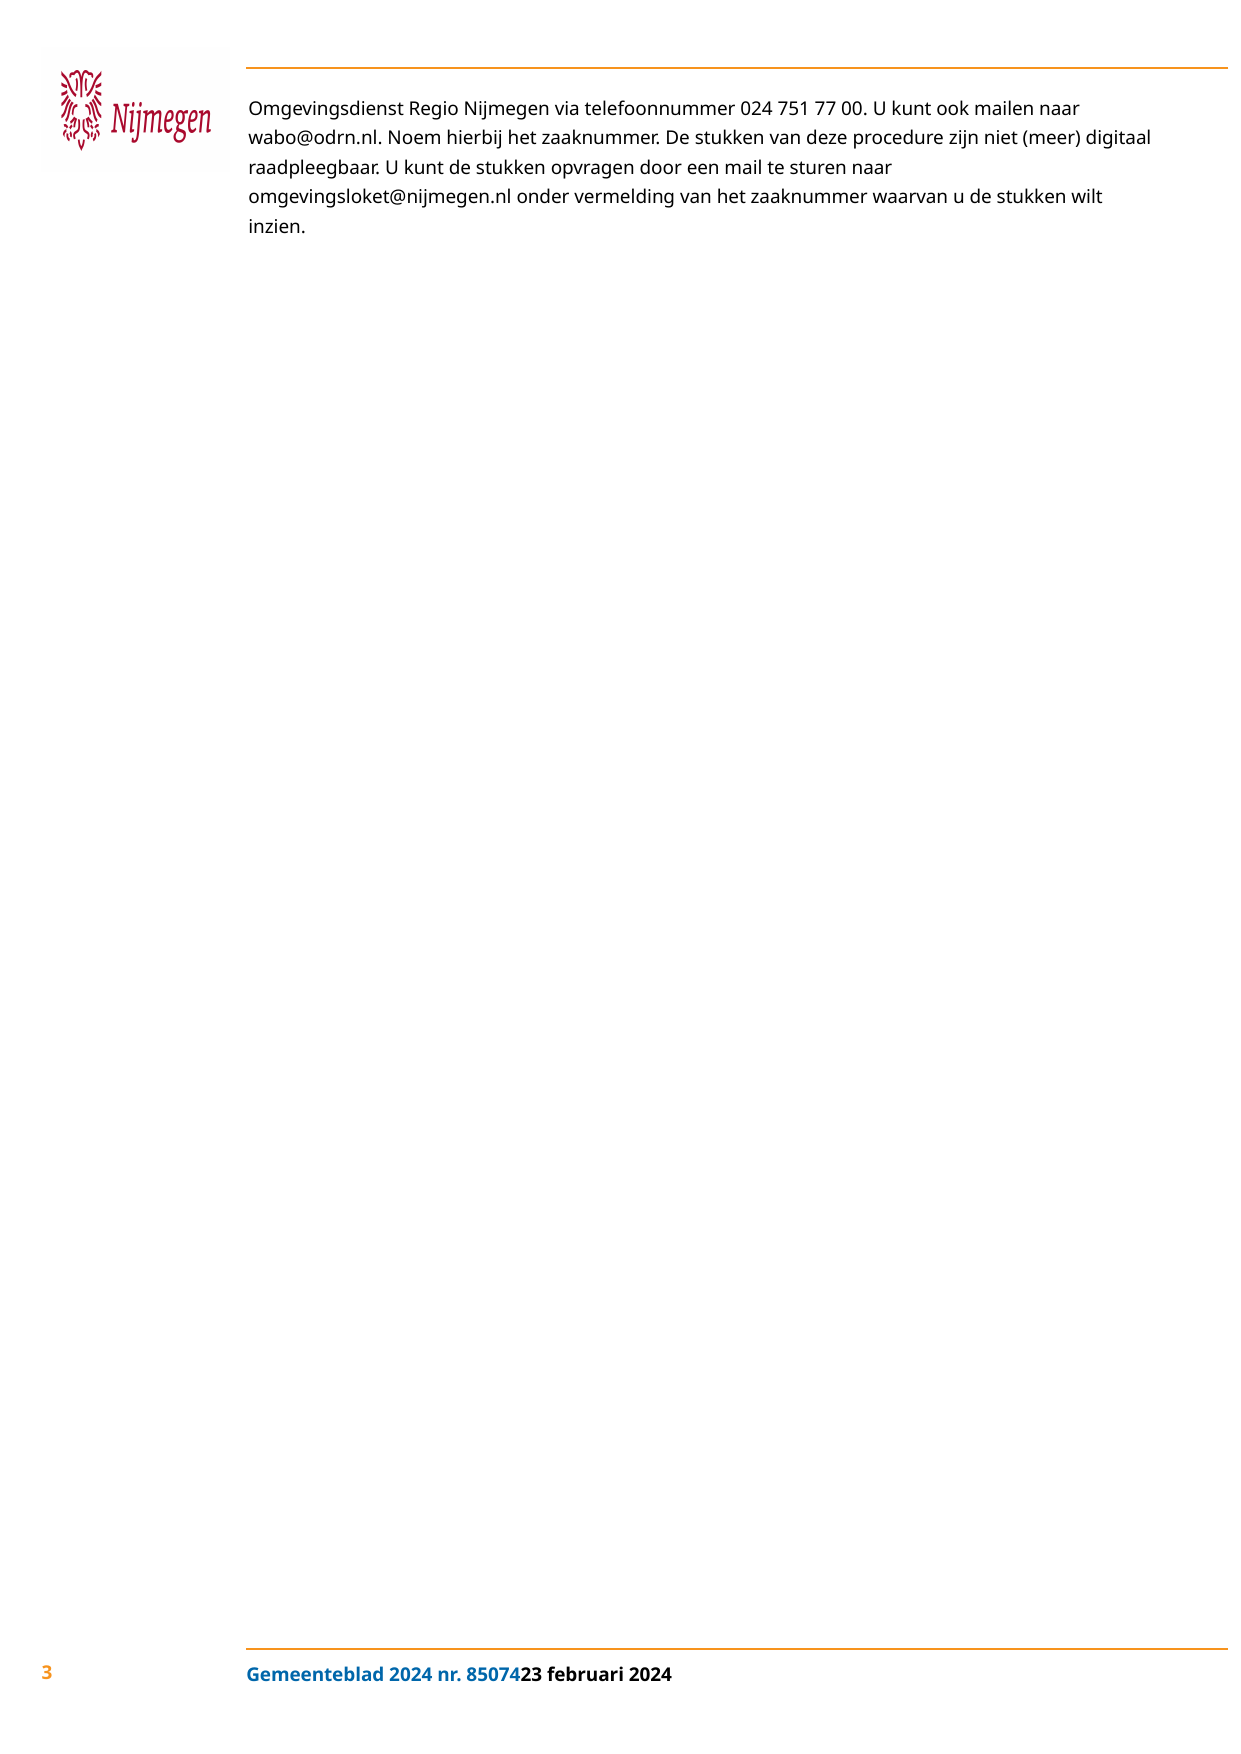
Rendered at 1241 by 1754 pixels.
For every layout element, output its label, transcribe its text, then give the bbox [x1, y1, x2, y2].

text Omgevingsdienst Regio Nijmegen via telefoonnummer 024 751 77 00. U kunt ook mailen naar wabo@odrn.nl. Noem hierbij het zaaknummer. De stukken van deze procedure zijn niet (meer) digitaal raadpleegbaar. U kunt de stukken opvragen door een mail te sturen naar omgevingsloket@nijmegen.nl onder vermelding van het zaaknummer waarvan u de stukken wilt inzien. [248, 95, 1152, 239]
picture [41, 47, 231, 172]
